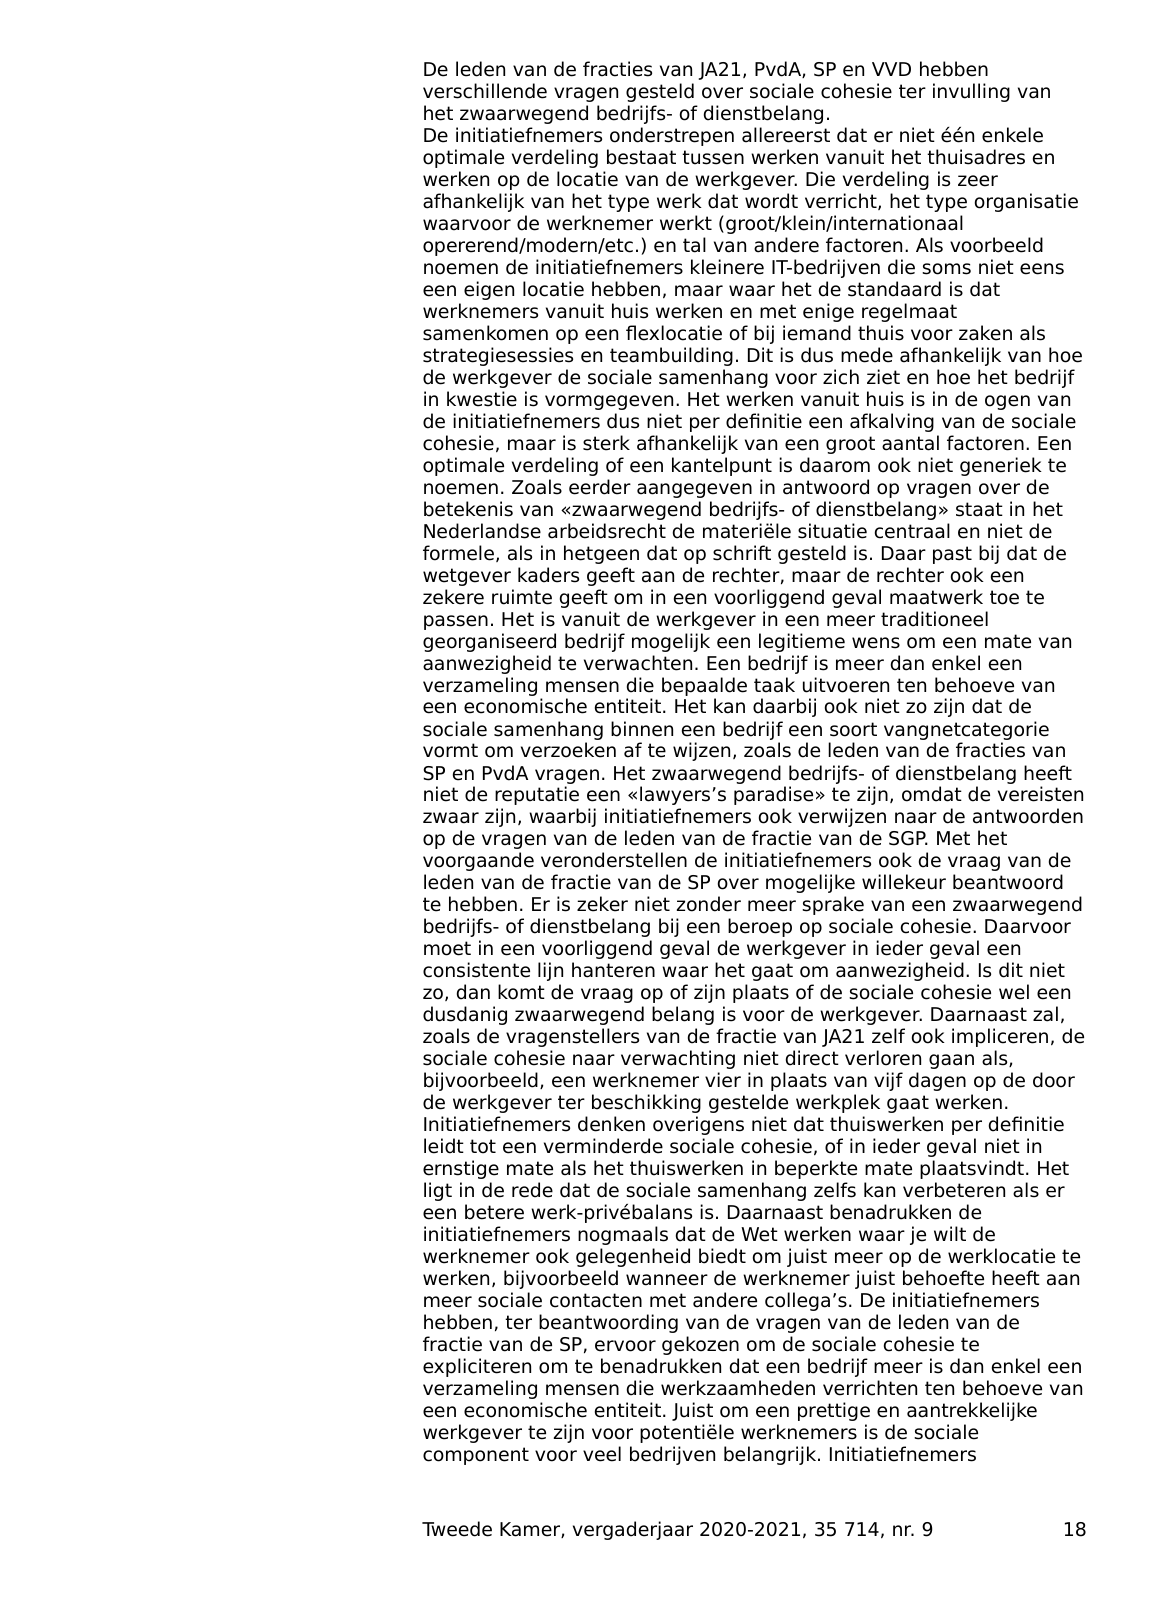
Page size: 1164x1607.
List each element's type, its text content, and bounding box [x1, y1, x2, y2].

text De initiatiefnemers onderstrepen allereerst dat er niet één enkele optimale verdeling bestaat tussen werken vanuit het thuisadres en werken op de locatie van de werkgever. Die verdeling is zeer afhankelijk van het type werk dat wordt verricht, het type organisatie waarvoor de werknemer werkt (groot/klein/internationaal opererend/modern/etc.) en tal van andere factoren. Als voorbeeld noemen de initiatiefnemers kleinere IT-bedrijven die soms niet eens een eigen locatie hebben, maar waar het de standaard is dat werknemers vanuit huis werken en met enige regelmaat samenkomen op een flexlocatie of bij iemand thuis voor zaken als strategiesessies en teambuilding. Dit is dus mede afhankelijk van hoe de werkgever de sociale samenhang voor zich ziet en hoe het bedrijf in kwestie is vormgegeven. Het werken vanuit huis is in de ogen van de initiatiefnemers dus niet per definitie een afkalving van de sociale cohesie, maar is sterk afhankelijk van een groot aantal factoren. Een optimale verdeling of een kantelpunt is daarom ook niet generiek te noemen. Zoals eerder aangegeven in antwoord op vragen over de betekenis van «zwaarwegend bedrijfs- of dienstbelang» staat in het Nederlandse arbeidsrecht de materiële situatie centraal en niet de formele, als in hetgeen dat op schrift gesteld is. Daar past bij dat de wetgever kaders geeft aan de rechter, maar de rechter ook een zekere ruimte geeft om in een voorliggend geval maatwerk toe te passen. Het is vanuit de werkgever in een meer traditioneel georganiseerd bedrijf mogelijk een legitieme wens om een mate van aanwezigheid te verwachten. Een bedrijf is meer dan enkel een verzameling mensen die bepaalde taak uitvoeren ten behoeve van een economische entiteit. Het kan daarbij ook niet zo zijn dat de sociale samenhang binnen een bedrijf een soort vangnetcategorie vormt om verzoeken af te wijzen, zoals de leden van de fracties van SP en PvdA vragen. Het zwaarwegend bedrijfs- of dienstbelang heeft niet de reputatie een «lawyers’s paradise» te zijn, omdat de vereisten zwaar zijn, waarbij initiatiefnemers ook verwijzen naar de antwoorden op de vragen van de leden van de fractie van de SGP. Met het voorgaande veronderstellen de initiatiefnemers ook de vraag van de leden van de fractie van de SP over mogelijke willekeur beantwoord te hebben. Er is zeker niet zonder meer sprake van een zwaarwegend bedrijfs- of dienstbelang bij een beroep op sociale cohesie. Daarvoor moet in een voorliggend geval de werkgever in ieder geval een consistente lijn hanteren waar het gaat om aanwezigheid. Is dit niet zo, dan komt de vraag op of zijn plaats of de sociale cohesie wel een dusdanig zwaarwegend belang is voor de werkgever. Daarnaast zal, zoals de vragenstellers van de fractie van JA21 zelf ook impliceren, de sociale cohesie naar verwachting niet direct verloren gaan als, bijvoorbeeld, een werknemer vier in plaats van vijf dagen op de door de werkgever ter beschikking gestelde werkplek gaat werken. Initiatiefnemers denken overigens niet dat thuiswerken per definitie leidt tot een verminderde sociale cohesie, of in ieder geval niet in ernstige mate als het thuiswerken in beperkte mate plaatsvindt. Het ligt in de rede dat de sociale samenhang zelfs kan verbeteren als er een betere werk-privébalans is. Daarnaast benadrukken de initiatiefnemers nogmaals dat de Wet werken waar je wilt de werknemer ook gelegenheid biedt om juist meer op de werklocatie te werken, bijvoorbeeld wanneer de werknemer juist behoefte heeft aan meer sociale contacten met andere collega’s. De initiatiefnemers hebben, ter beantwoording van de vragen van de leden van de fractie van de SP, ervoor gekozen om de sociale cohesie te expliciteren om te benadrukken dat een bedrijf meer is dan enkel een verzameling mensen die werkzaamheden verrichten ten behoeve van een economische entiteit. Juist om een prettige en aantrekkelijke werkgever te zijn voor potentiële werknemers is de sociale component voor veel bedrijven belangrijk. Initiatiefnemers [422, 125, 1087, 1466]
text De leden van de fracties van JA21, PvdA, SP en VVD hebben verschillende vragen gesteld over sociale cohesie ter invulling van het zwaarwegend bedrijfs- of dienstbelang. [422, 59, 1087, 125]
